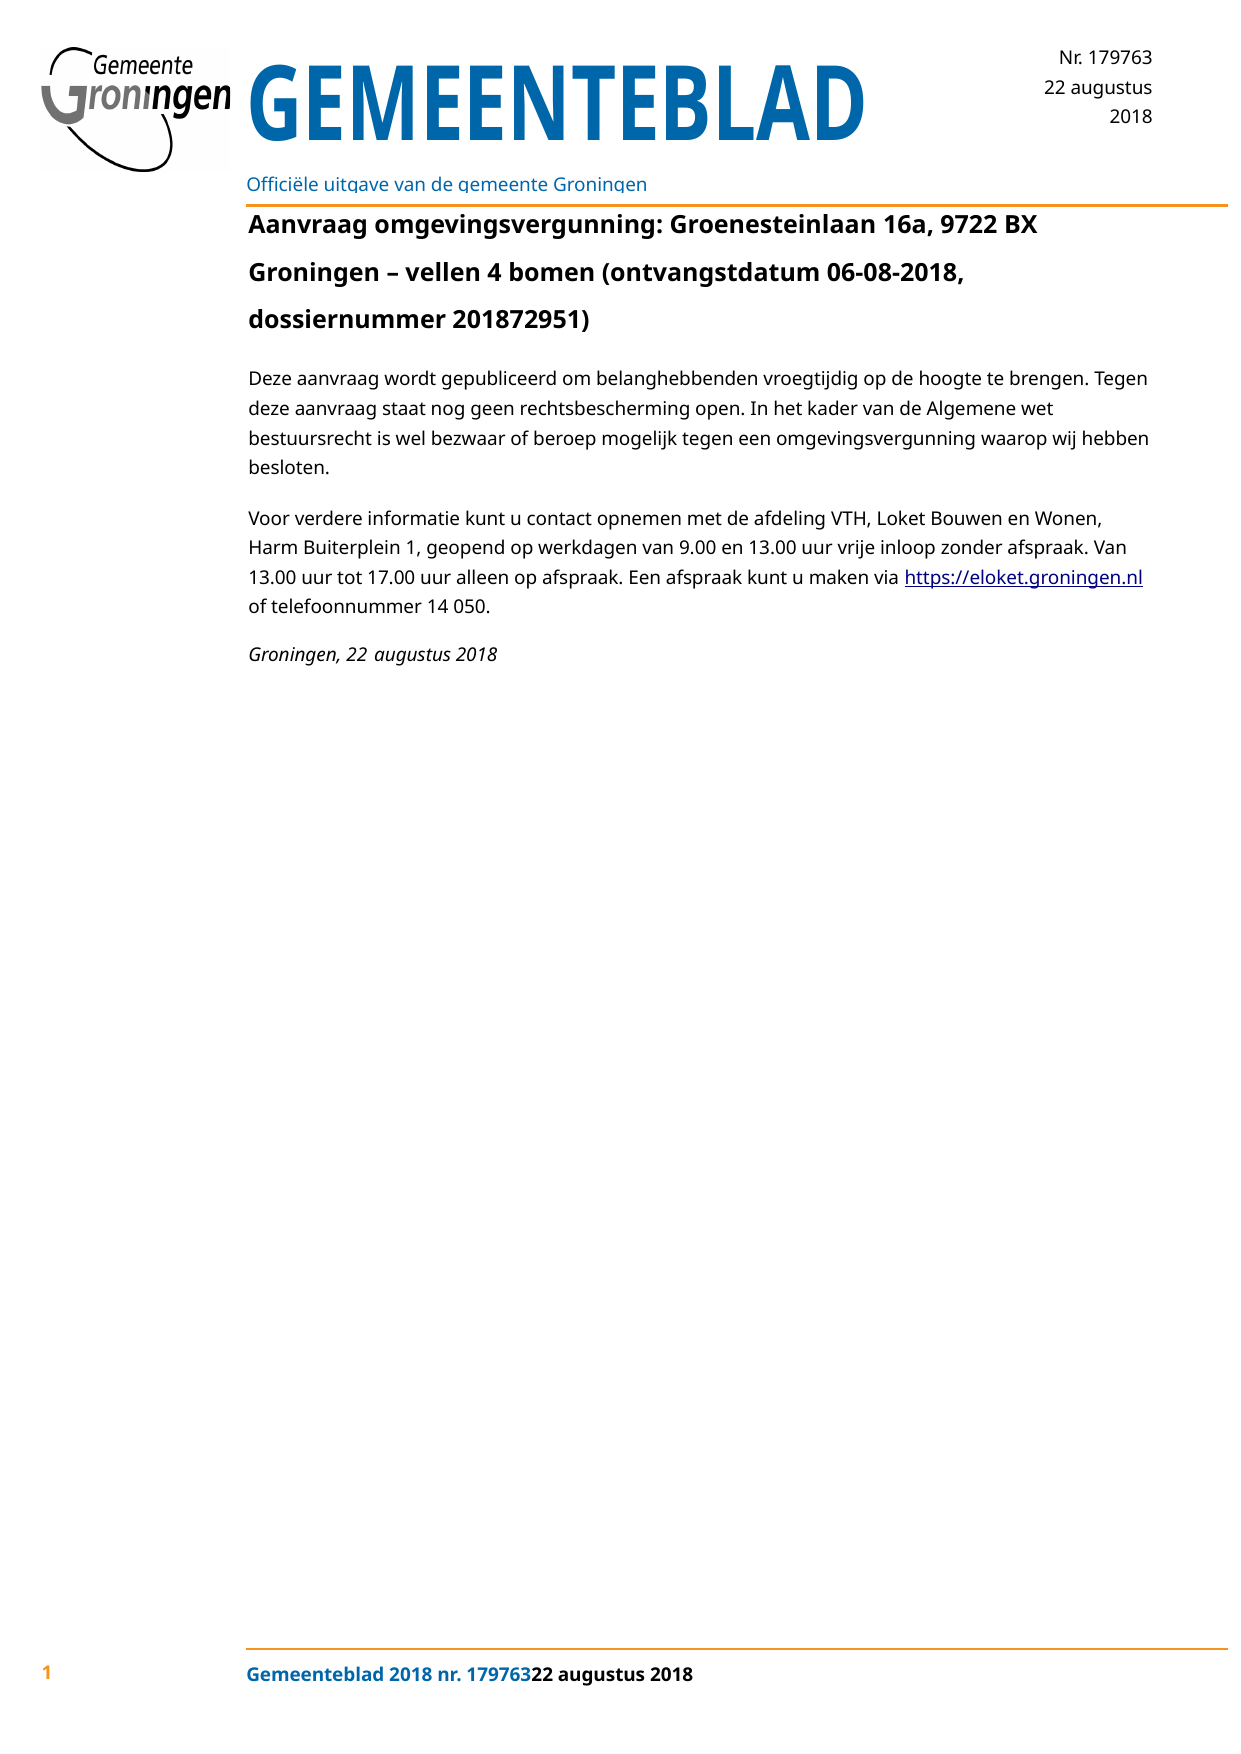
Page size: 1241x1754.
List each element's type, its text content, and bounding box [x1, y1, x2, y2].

text Groningen, 22 augustus 2018 [248, 641, 1152, 667]
text Voor verdere informatie kunt u contact opnemen met de afdeling VTH, Loket Bouwen en Wonen, Harm Buiterplein 1, geopend op werkdagen van 9.00 en 13.00 uur vrije inloop zonder afspraak. Van 13.00 uur tot 17.00 uur alleen op afspraak. Een afspraak kunt u maken via https://eloket.groningen.nl of telefoonnummer 14 050. [248, 505, 1152, 619]
text Deze aanvraag wordt gepubliceerd om belanghebbenden vroegtijdig op de hoogte te brengen. Tegen deze aanvraag staat nog geen rechtsbescherming open. In het kader van de Algemene wet bestuursrecht is wel bezwaar of beroep mogelijk tegen een omgevingsvergunning waarop wij hebben besloten. [248, 366, 1152, 480]
picture [41, 47, 231, 172]
text Aanvraag omgevingsvergunning: Groenesteinlaan 16a, 9722 BX Groningen – vellen 4 bomen (ontvangstdatum 06-08-2018, dossiernummer 201872951) [248, 207, 1152, 336]
